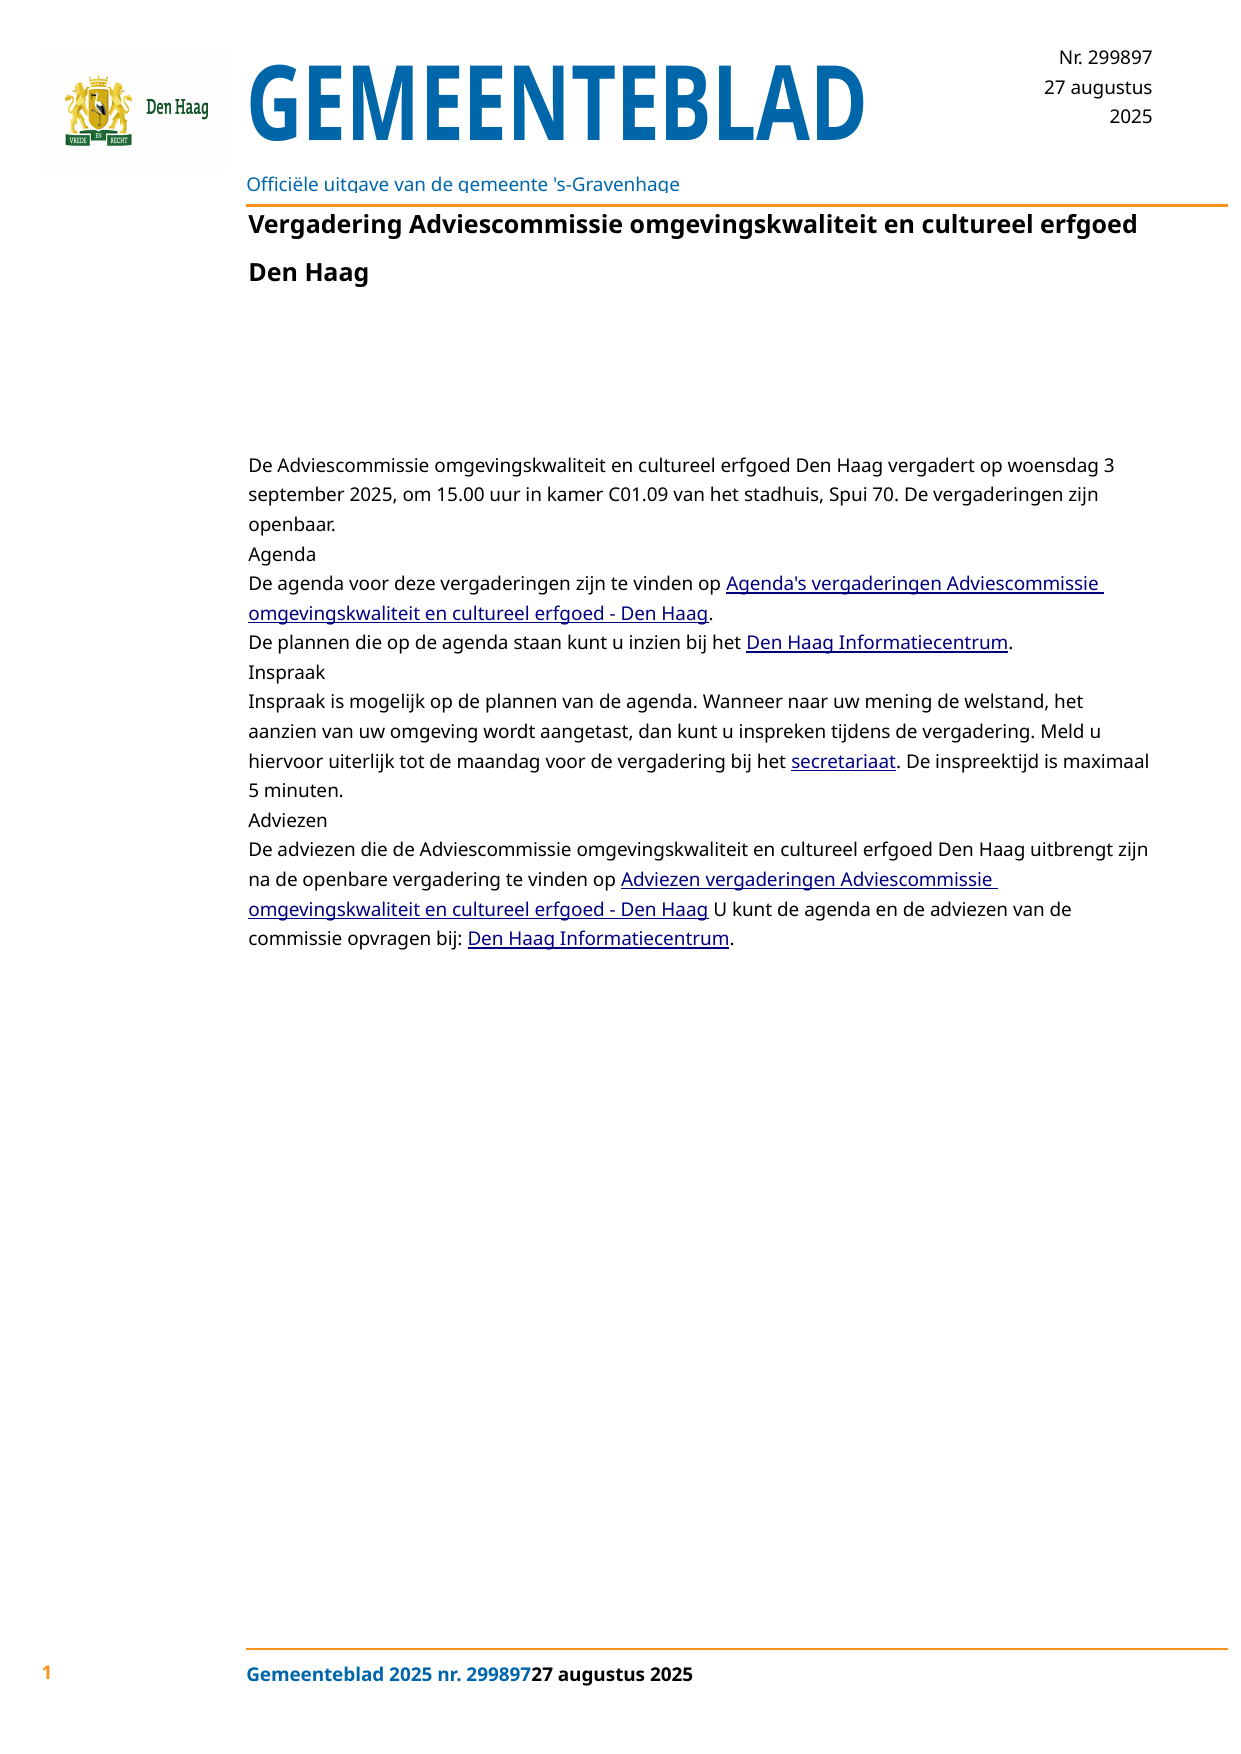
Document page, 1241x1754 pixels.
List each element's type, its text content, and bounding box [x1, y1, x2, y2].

picture [41, 47, 231, 172]
text Inspraak is mogelijk op de plannen van de agenda. Wanneer naar uw mening de welstand, het aanzien van uw omgeving wordt aangetast, dan kunt u inspreken tijdens de vergadering. Meld u hiervoor uiterlijk tot de maandag voor de vergadering bij het secretariaat. De inspreektijd is maximaal 5 minuten. [248, 689, 1152, 803]
text De adviezen die de Adviescommissie omgevingskwaliteit en cultureel erfgoed Den Haag uitbrengt zijn na de openbare vergadering te vinden op Adviezen vergaderingen Adviescommissie omgevingskwaliteit en cultureel erfgoed - Den Haag U kunt de agenda en de adviezen van de commissie opvragen bij: Den Haag Informatiecentrum. [248, 837, 1152, 951]
text De agenda voor deze vergaderingen zijn te vinden op Agenda's vergaderingen Adviescommissie omgevingskwaliteit en cultureel erfgoed - Den Haag. [248, 570, 1152, 626]
text Agenda [248, 541, 1152, 567]
text De plannen die op de agenda staan kunt u inzien bij het Den Haag Informatiecentrum. [248, 629, 1152, 655]
text De Adviescommissie omgevingskwaliteit en cultureel erfgoed Den Haag vergadert op woensdag 3 september 2025, om 15.00 uur in kamer C01.09 van het stadhuis, Spui 70. De vergaderingen zijn openbaar. [248, 452, 1152, 537]
text Adviezen [248, 807, 1152, 833]
text Vergadering Adviescommissie omgevingskwaliteit en cultureel erfgoed Den Haag [248, 207, 1152, 288]
text Inspraak [248, 659, 1152, 685]
